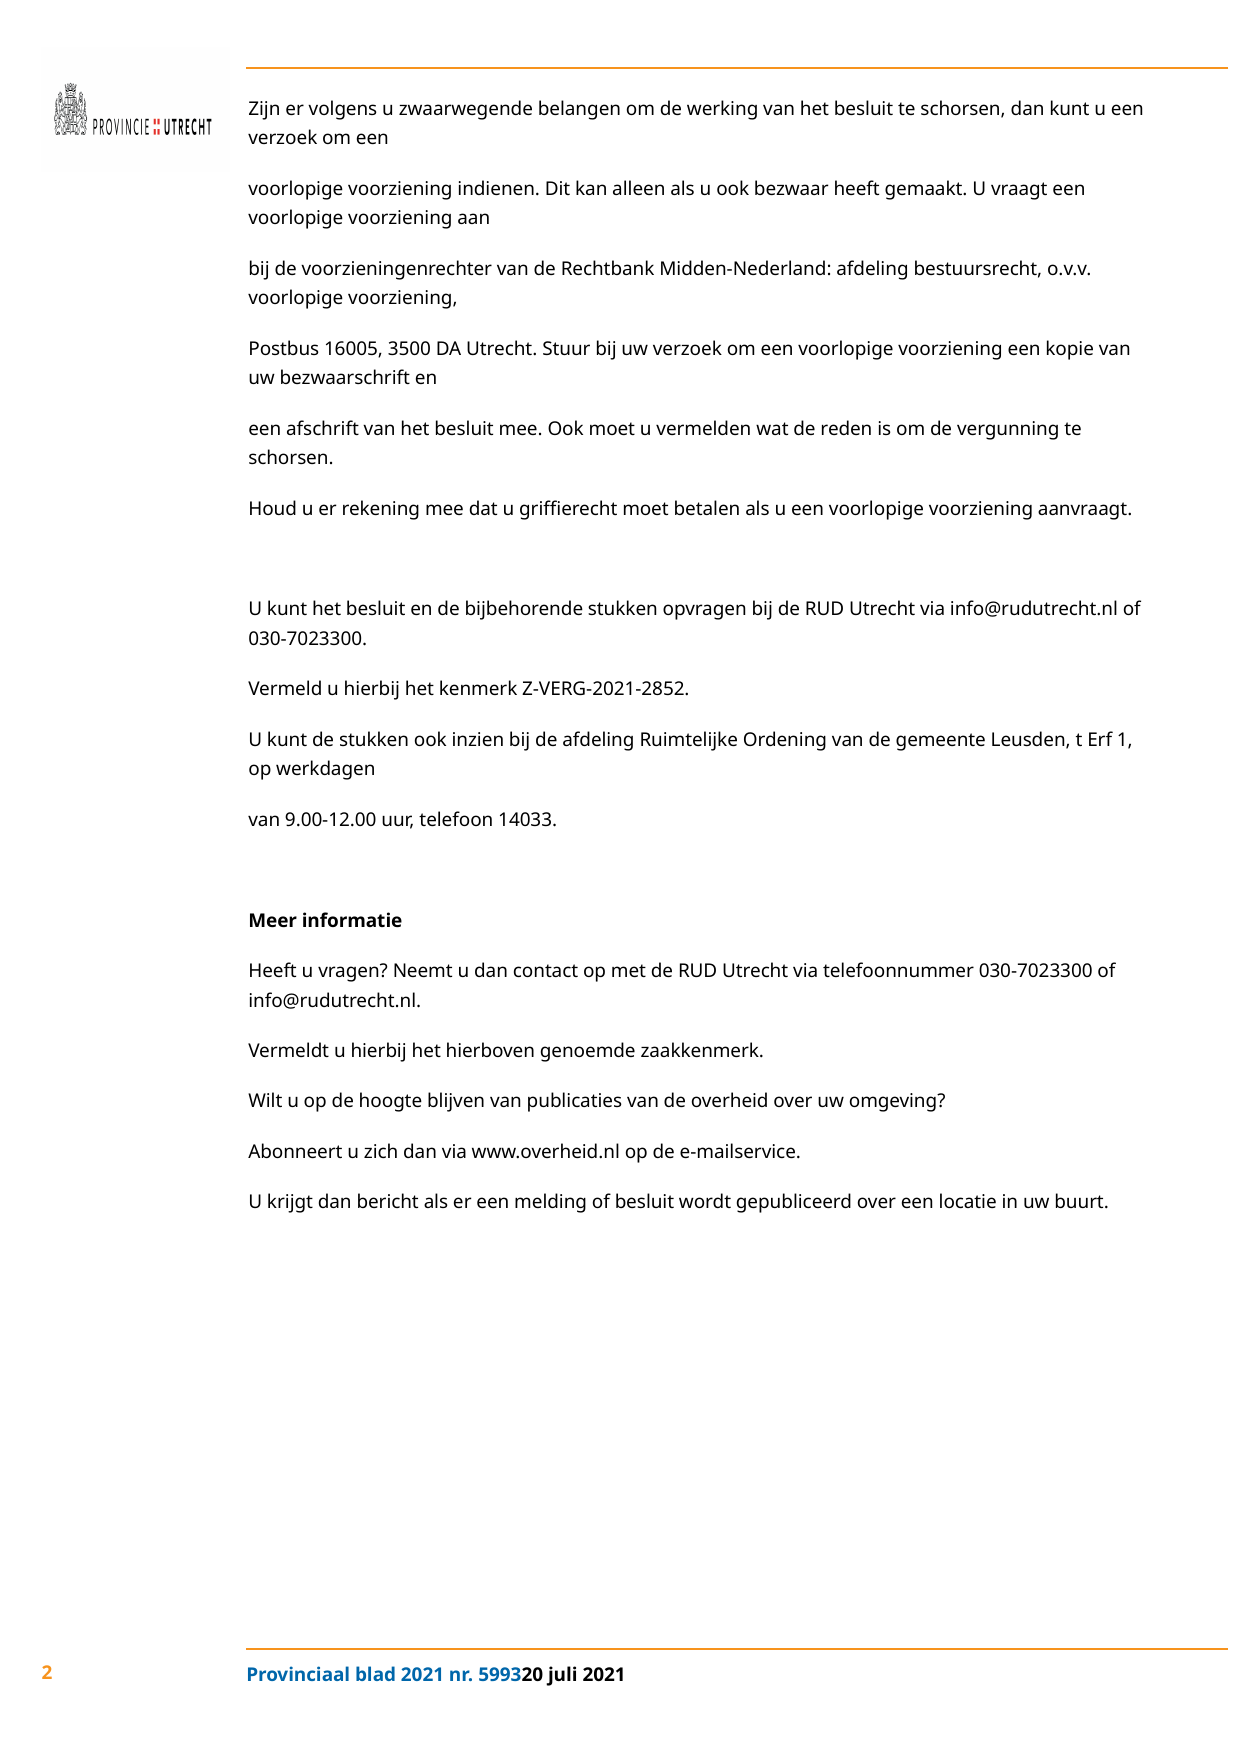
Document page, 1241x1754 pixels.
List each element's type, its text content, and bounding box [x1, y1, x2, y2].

text Wilt u op de hoogte blijven van publicaties van de overheid over uw omgeving? [248, 1088, 1152, 1113]
text Vermeldt u hierbij het hierboven genoemde zaakkenmerk. [248, 1037, 1152, 1063]
text Vermeld u hierbij het kenmerk Z-VERG-2021-2852. [248, 676, 1152, 701]
text Postbus 16005, 3500 DA Utrecht. Stuur bij uw verzoek om een voorlopige voorziening een kopie van uw bezwaarschrift en [248, 335, 1152, 390]
text voorlopige voorziening indienen. Dit kan alleen als u ook bezwaar heeft gemaakt. U vraagt een voorlopige voorziening aan [248, 175, 1152, 230]
text van 9.00-12.00 uur, telefoon 14033. [248, 806, 1152, 832]
text een afschrift van het besluit mee. Ook moet u vermelden wat de reden is om de vergunning te schorsen. [248, 415, 1152, 470]
text Abonneert u zich dan via www.overheid.nl op de e-mailservice. [248, 1138, 1152, 1164]
text U kunt het besluit en de bijbehorende stukken opvragen bij de RUD Utrecht via info@rudutrecht.nl of 030-7023300. [248, 596, 1152, 651]
text Meer informatie [248, 907, 1152, 933]
text U krijgt dan bericht als er een melding of besluit wordt gepubliceerd over een locatie in uw buurt. [248, 1188, 1152, 1214]
text Heeft u vragen? Neemt u dan contact op met de RUD Utrecht via telefoonnummer 030-7023300 of info@rudutrecht.nl. [248, 957, 1152, 1013]
text bij de voorzieningenrechter van de Rechtbank Midden-Nederland: afdeling bestuursrecht, o.v.v. voorlopige voorziening, [248, 255, 1152, 310]
text Zijn er volgens u zwaarwegende belangen om de werking van het besluit te schorsen, dan kunt u een verzoek om een [248, 95, 1152, 150]
text U kunt de stukken ook inzien bij de afdeling Ruimtelijke Ordening van de gemeente Leusden, t Erf 1, op werkdagen [248, 726, 1152, 781]
picture [41, 47, 231, 172]
text Houd u er rekening mee dat u griffierecht moet betalen als u een voorlopige voorziening aanvraagt. [248, 495, 1152, 521]
